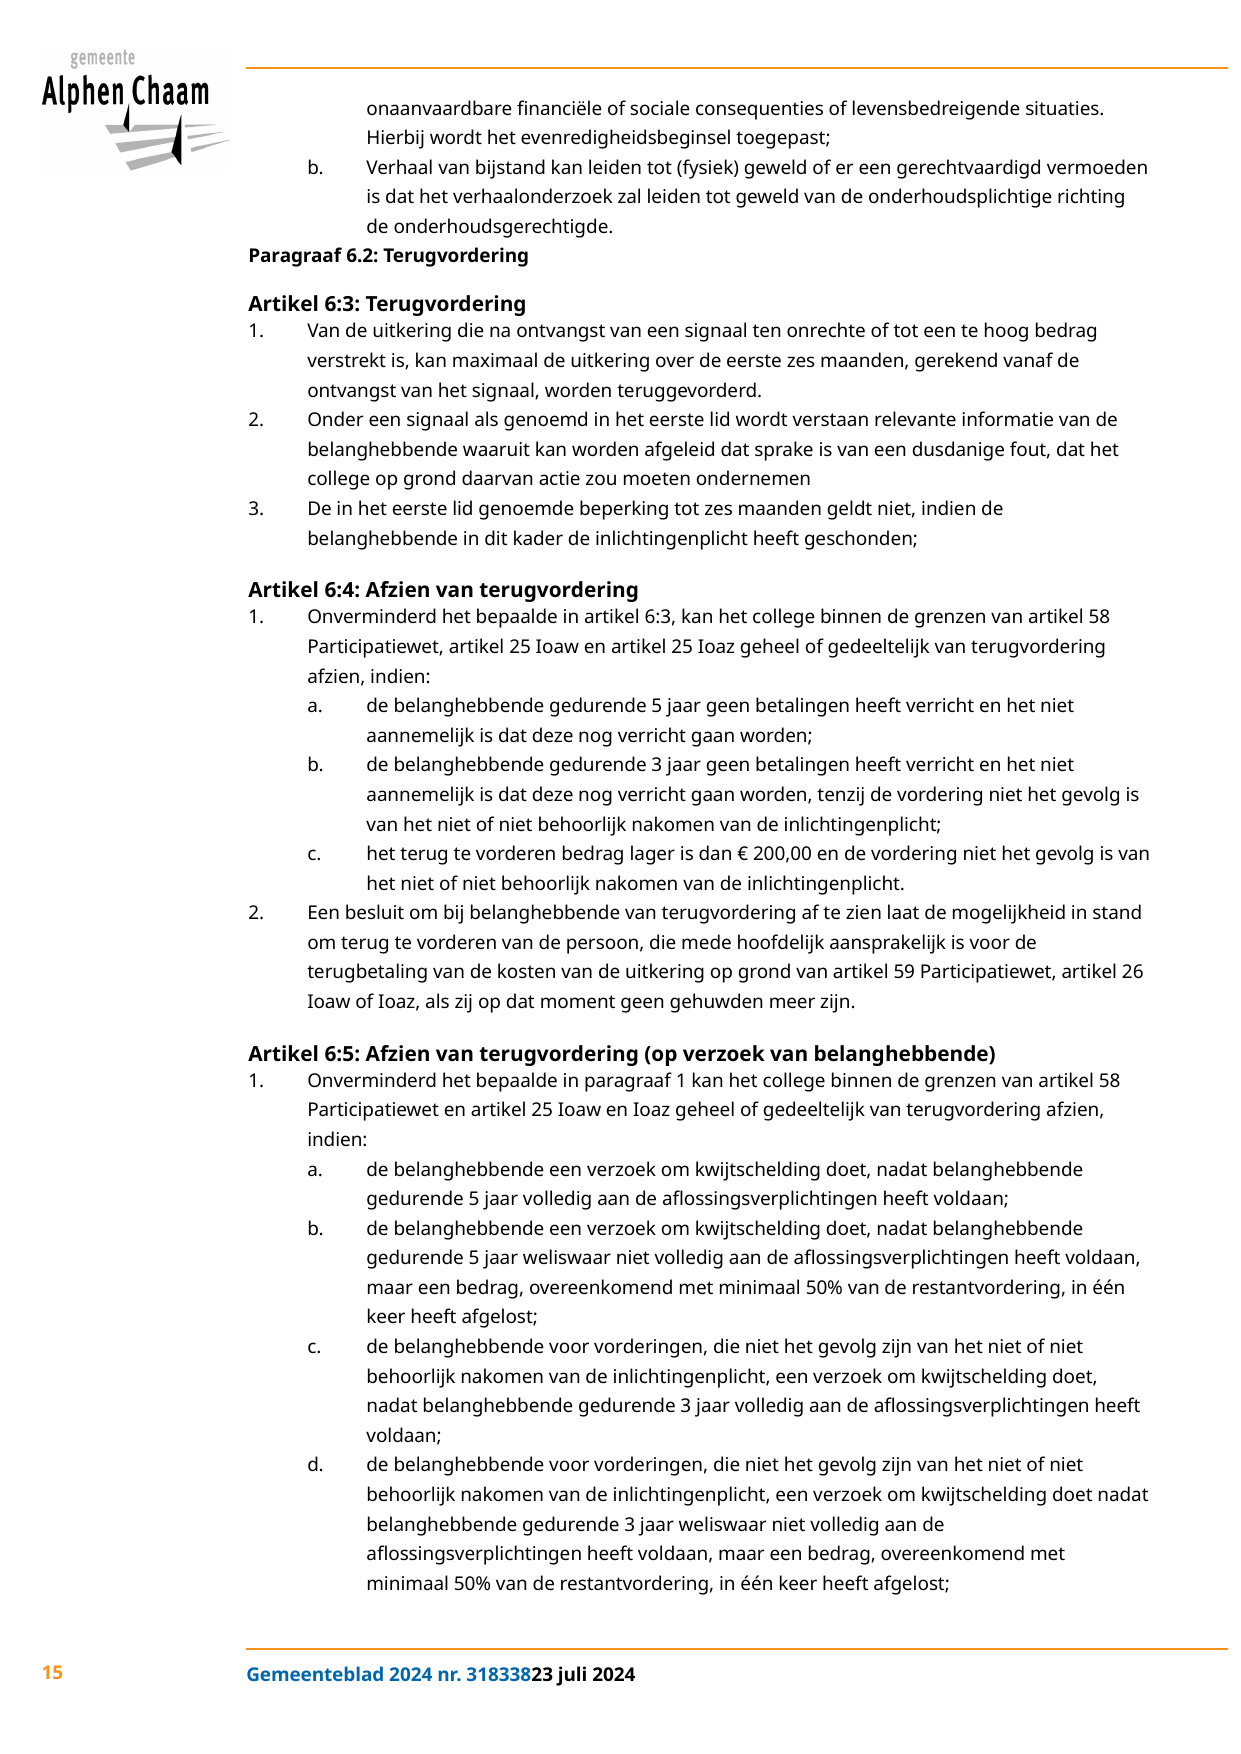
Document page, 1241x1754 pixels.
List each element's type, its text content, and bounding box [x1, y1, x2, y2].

list Verhaal van bijstand kan leiden tot (fysiek) geweld of er een gerechtvaardigd vermoeden is dat het verhaalonderzoek zal leiden tot geweld van de onderhoudsplichtige richting de onderhoudsgerechtigde. [307, 154, 1152, 239]
list de belanghebbende gedurende 3 jaar geen betalingen heeft verricht en het niet aannemelijk is dat deze nog verricht gaan worden, tenzij de vordering niet het gevolg is van het niet of niet behoorlijk nakomen van de inlichtingenplicht; [307, 752, 1152, 836]
text Paragraaf 6.2: Terugvordering [248, 243, 1152, 268]
list de belanghebbende gedurende 5 jaar geen betalingen heeft verricht en het niet aannemelijk is dat deze nog verricht gaan worden; [307, 692, 1152, 748]
list De in het eerste lid genoemde beperking tot zes maanden geldt niet, indien de belanghebbende in dit kader de inlichtingenplicht heeft geschonden; [248, 495, 1152, 551]
list de belanghebbende een verzoek om kwijtschelding doet, nadat belanghebbende gedurende 5 jaar volledig aan de aflossingsverplichtingen heeft voldaan; [307, 1156, 1152, 1211]
list Een besluit om bij belanghebbende van terugvordering af te zien laat de mogelijkheid in stand om terug te vorderen van de persoon, die mede hoofdelijk aansprakelijk is voor de terugbetaling van de kosten van de uitkering op grond van artikel 59 Participatiewet, artikel 26 Ioaw of Ioaz, als zij op dat moment geen gehuwden meer zijn. [248, 899, 1152, 1014]
list Van de uitkering die na ontvangst van een signaal ten onrechte of tot een te hoog bedrag verstrekt is, kan maximaal de uitkering over de eerste zes maanden, gerekend vanaf de ontvangst van het signaal, worden teruggevorderd. [248, 318, 1152, 403]
list de belanghebbende een verzoek om kwijtschelding doet, nadat belanghebbende gedurende 5 jaar weliswaar niet volledig aan de aflossingsverplichtingen heeft voldaan, maar een bedrag, overeenkomend met minimaal 50% van de restantvordering, in één keer heeft afgelost; [307, 1215, 1152, 1329]
text Artikel 6:3: Terugvordering [248, 289, 1152, 318]
list onaanvaardbare financiële of sociale consequenties of levensbedreigende situaties. Hierbij wordt het evenredigheidsbeginsel toegepast; [307, 95, 1152, 150]
list Onder een signaal als genoemd in het eerste lid wordt verstaan relevante informatie van de belanghebbende waaruit kan worden afgeleid dat sprake is van een dusdanige fout, dat het college op grond daarvan actie zou moeten ondernemen [248, 406, 1152, 491]
list Onverminderd het bepaalde in artikel 6:3, kan het college binnen de grenzen van artikel 58 Participatiewet, artikel 25 Ioaw en artikel 25 Ioaz geheel of gedeeltelijk van terugvordering afzien, indien: [248, 604, 1152, 688]
list Onverminderd het bepaalde in paragraaf 1 kan het college binnen de grenzen van artikel 58 Participatiewet en artikel 25 Ioaw en Ioaz geheel of gedeeltelijk van terugvordering afzien, indien: [248, 1067, 1152, 1152]
text Artikel 6:4: Afzien van terugvordering [248, 575, 1152, 604]
list de belanghebbende voor vorderingen, die niet het gevolg zijn van het niet of niet behoorlijk nakomen van de inlichtingenplicht, een verzoek om kwijtschelding doet, nadat belanghebbende gedurende 3 jaar volledig aan de aflossingsverplichtingen heeft voldaan; [307, 1333, 1152, 1448]
list het terug te vorderen bedrag lager is dan € 200,00 en de vordering niet het gevolg is van het niet of niet behoorlijk nakomen van de inlichtingenplicht. [307, 840, 1152, 896]
list de belanghebbende voor vorderingen, die niet het gevolg zijn van het niet of niet behoorlijk nakomen van de inlichtingenplicht, een verzoek om kwijtschelding doet nadat belanghebbende gedurende 3 jaar weliswaar niet volledig aan de aflossingsverplichtingen heeft voldaan, maar een bedrag, overeenkomend met minimaal 50% van de restantvordering, in één keer heeft afgelost; [307, 1452, 1152, 1596]
text Artikel 6:5: Afzien van terugvordering (op verzoek van belanghebbende) [248, 1039, 1152, 1067]
picture [41, 47, 231, 172]
